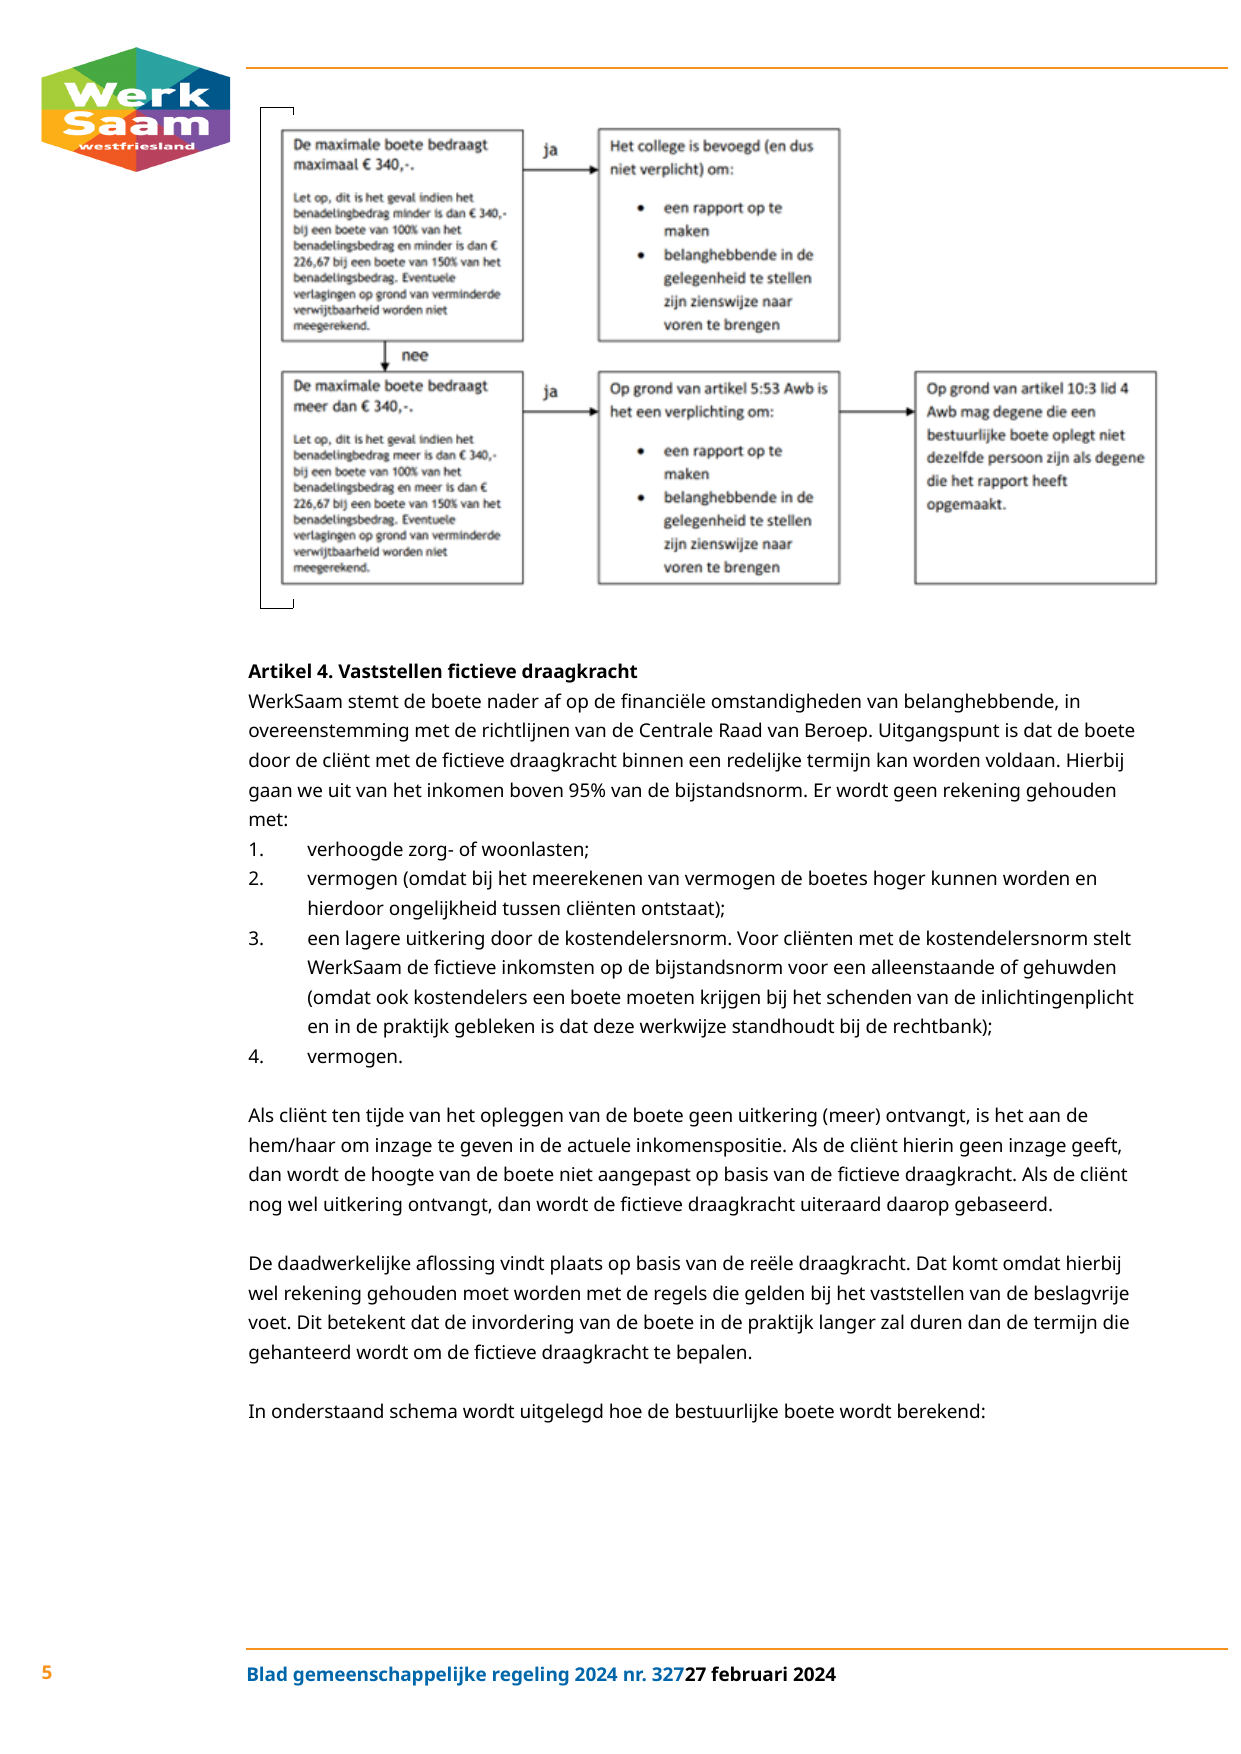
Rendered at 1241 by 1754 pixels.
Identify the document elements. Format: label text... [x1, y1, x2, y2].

list verhoogde zorg- of woonlasten; [248, 836, 1152, 862]
text Artikel 4. Vaststellen fictieve draagkracht [248, 658, 1152, 684]
picture [41, 47, 231, 172]
text De daadwerkelijke aflossing vindt plaats op basis van de reële draagkracht. Dat komt omdat hierbij wel rekening gehouden moet worden met de regels die gelden bij het vaststellen van de beslagvrije voet. Dit betekent dat de invordering van de boete in de praktijk langer zal duren dan de termijn die gehanteerd wordt om de fictieve draagkracht te bepalen. [248, 1250, 1152, 1365]
text In onderstaand schema wordt uitgelegd hoe de bestuurlijke boete wordt berekend: [248, 1398, 1152, 1424]
list een lagere uitkering door de kostendelersnorm. Voor cliënten met de kostendelersnorm stelt WerkSaam de fictieve inkomsten op de bijstandsnorm voor een alleenstaande of gehuwden (omdat ook kostendelers een boete moeten krijgen bij het schenden van de inlichtingenplicht en in de praktijk gebleken is dat deze werkwijze standhoudt bij de rechtbank); [248, 925, 1152, 1039]
list vermogen. [248, 1043, 1152, 1069]
text WerkSaam stemt de boete nader af op de financiële omstandigheden van belanghebbende, in overeenstemming met de richtlijnen van de Centrale Raad van Beroep. Uitgangspunt is dat de boete door de cliënt met de fictieve draagkracht binnen een redelijke termijn kan worden voldaan. Hierbij gaan we uit van het inkomen boven 95% van de bijstandsnorm. Er wordt geen rekening gehouden met: [248, 688, 1152, 832]
picture [268, 115, 1173, 599]
text Als cliënt ten tijde van het opleggen van de boete geen uitkering (meer) ontvangt, is het aan de hem/haar om inzage te geven in de actuele inkomenspositie. Als de cliënt hierin geen inzage geeft, dan wordt de hoogte van de boete niet aangepast op basis van de fictieve draagkracht. Als de cliënt nog wel uitkering ontvangt, dan wordt de fictieve draagkracht uiteraard daarop gebaseerd. [248, 1102, 1152, 1217]
list vermogen (omdat bij het meerekenen van vermogen de boetes hoger kunnen worden en hierdoor ongelijkheid tussen cliënten ontstaat); [248, 866, 1152, 921]
